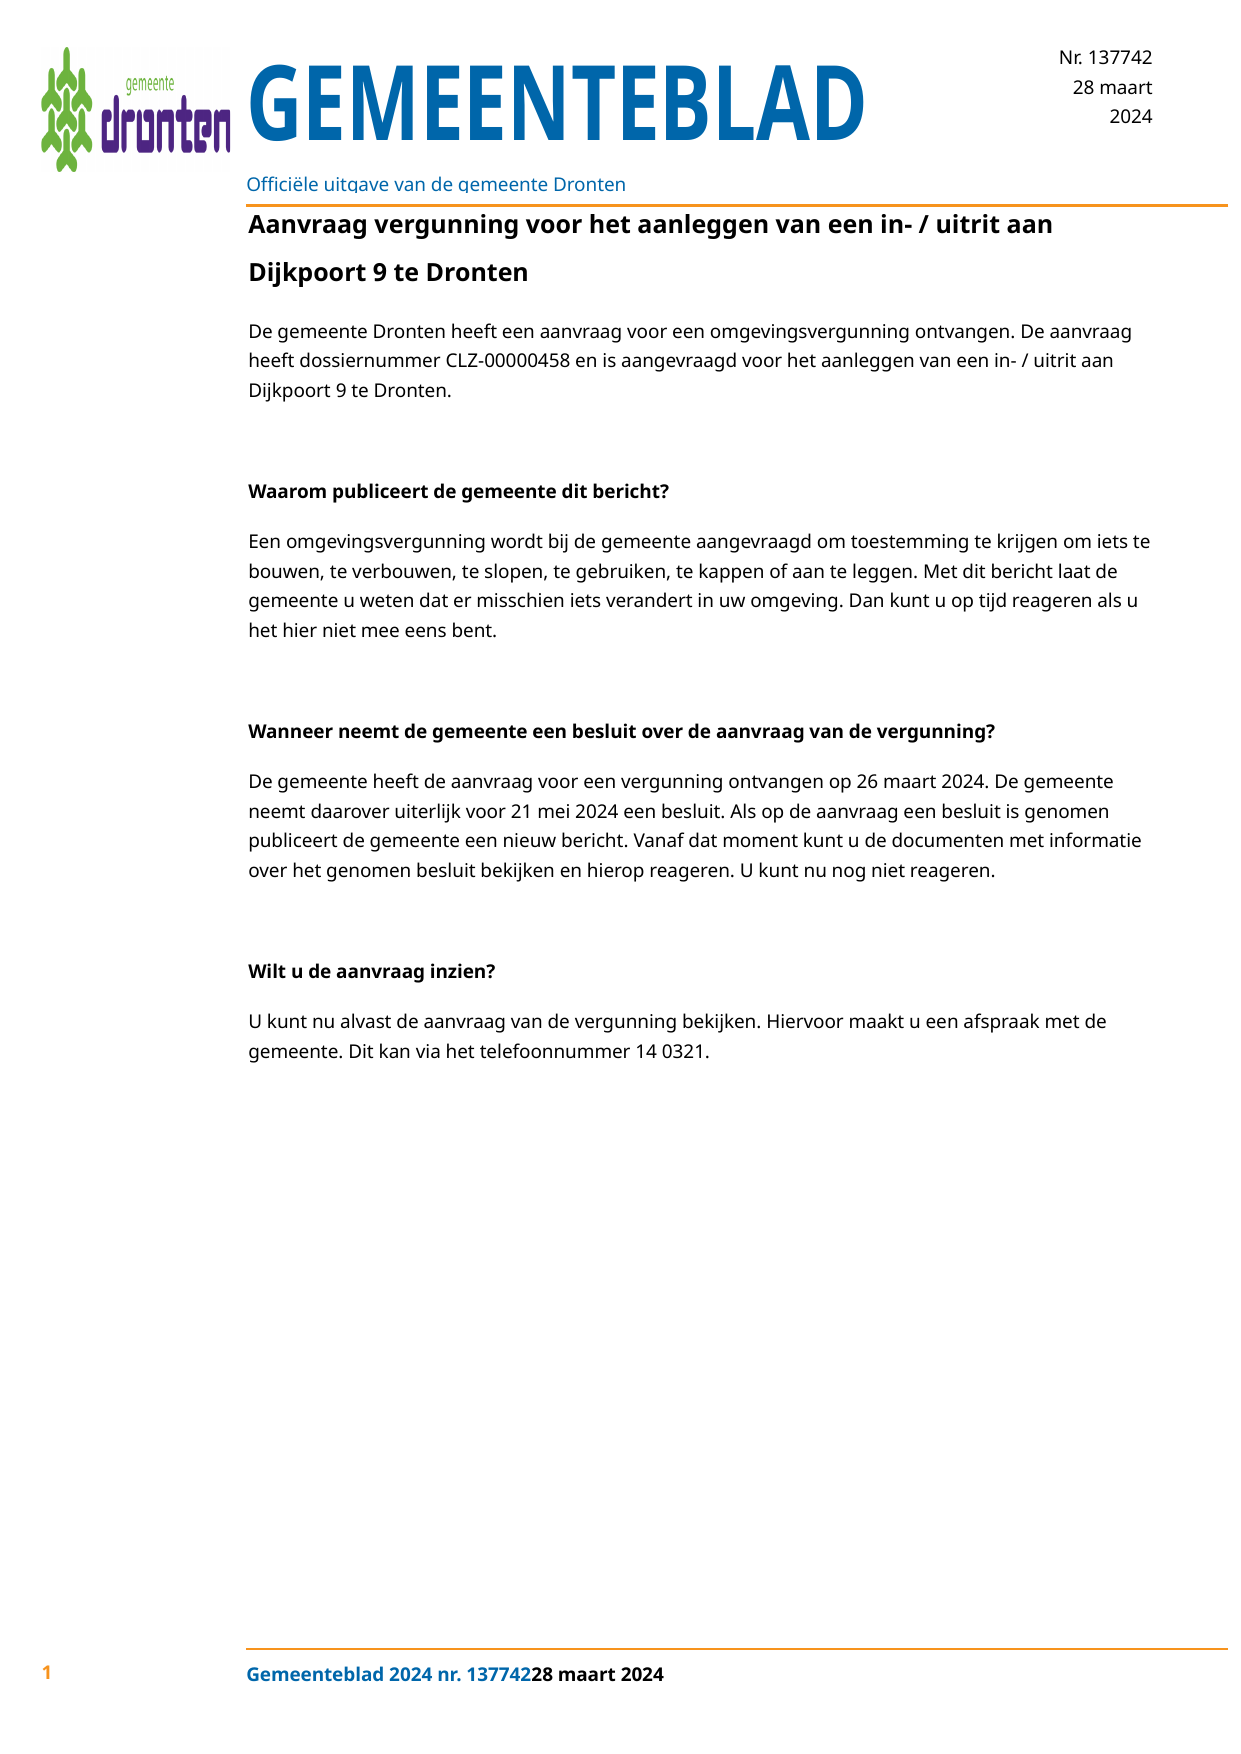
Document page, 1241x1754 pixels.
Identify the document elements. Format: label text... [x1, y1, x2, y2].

text Een omgevingsvergunning wordt bij de gemeente aangevraagd om toestemming te krijgen om iets te bouwen, te verbouwen, te slopen, te gebruiken, te kappen of aan te leggen. Met dit bericht laat de gemeente u weten dat er misschien iets verandert in uw omgeving. Dan kunt u op tijd reageren als u het hier niet mee eens bent. [248, 528, 1152, 643]
text De gemeente Dronten heeft een aanvraag voor een omgevingsvergunning ontvangen. De aanvraag heeft dossiernummer CLZ-00000458 en is aangevraagd voor het aanleggen van een in- / uitrit aan Dijkpoort 9 te Dronten. [248, 318, 1152, 403]
text De gemeente heeft de aanvraag voor een vergunning ontvangen op 26 maart 2024. De gemeente neemt daarover uiterlijk voor 21 mei 2024 een besluit. Als op de aanvraag een besluit is genomen publiceert de gemeente een nieuw bericht. Vanaf dat moment kunt u de documenten met informatie over het genomen besluit bekijken en hierop reageren. U kunt nu nog niet reageren. [248, 768, 1152, 883]
text Wilt u de aanvraag inzien? [248, 958, 1152, 984]
text Waarom publiceert de gemeente dit bericht? [248, 478, 1152, 504]
picture [41, 47, 231, 172]
text U kunt nu alvast de aanvraag van de vergunning bekijken. Hiervoor maakt u een afspraak met de gemeente. Dit kan via het telefoonnummer 14 0321. [248, 1008, 1152, 1064]
text Aanvraag vergunning voor het aanleggen van een in- / uitrit aan Dijkpoort 9 te Dronten [248, 207, 1152, 288]
text Wanneer neemt de gemeente een besluit over de aanvraag van de vergunning? [248, 718, 1152, 744]
